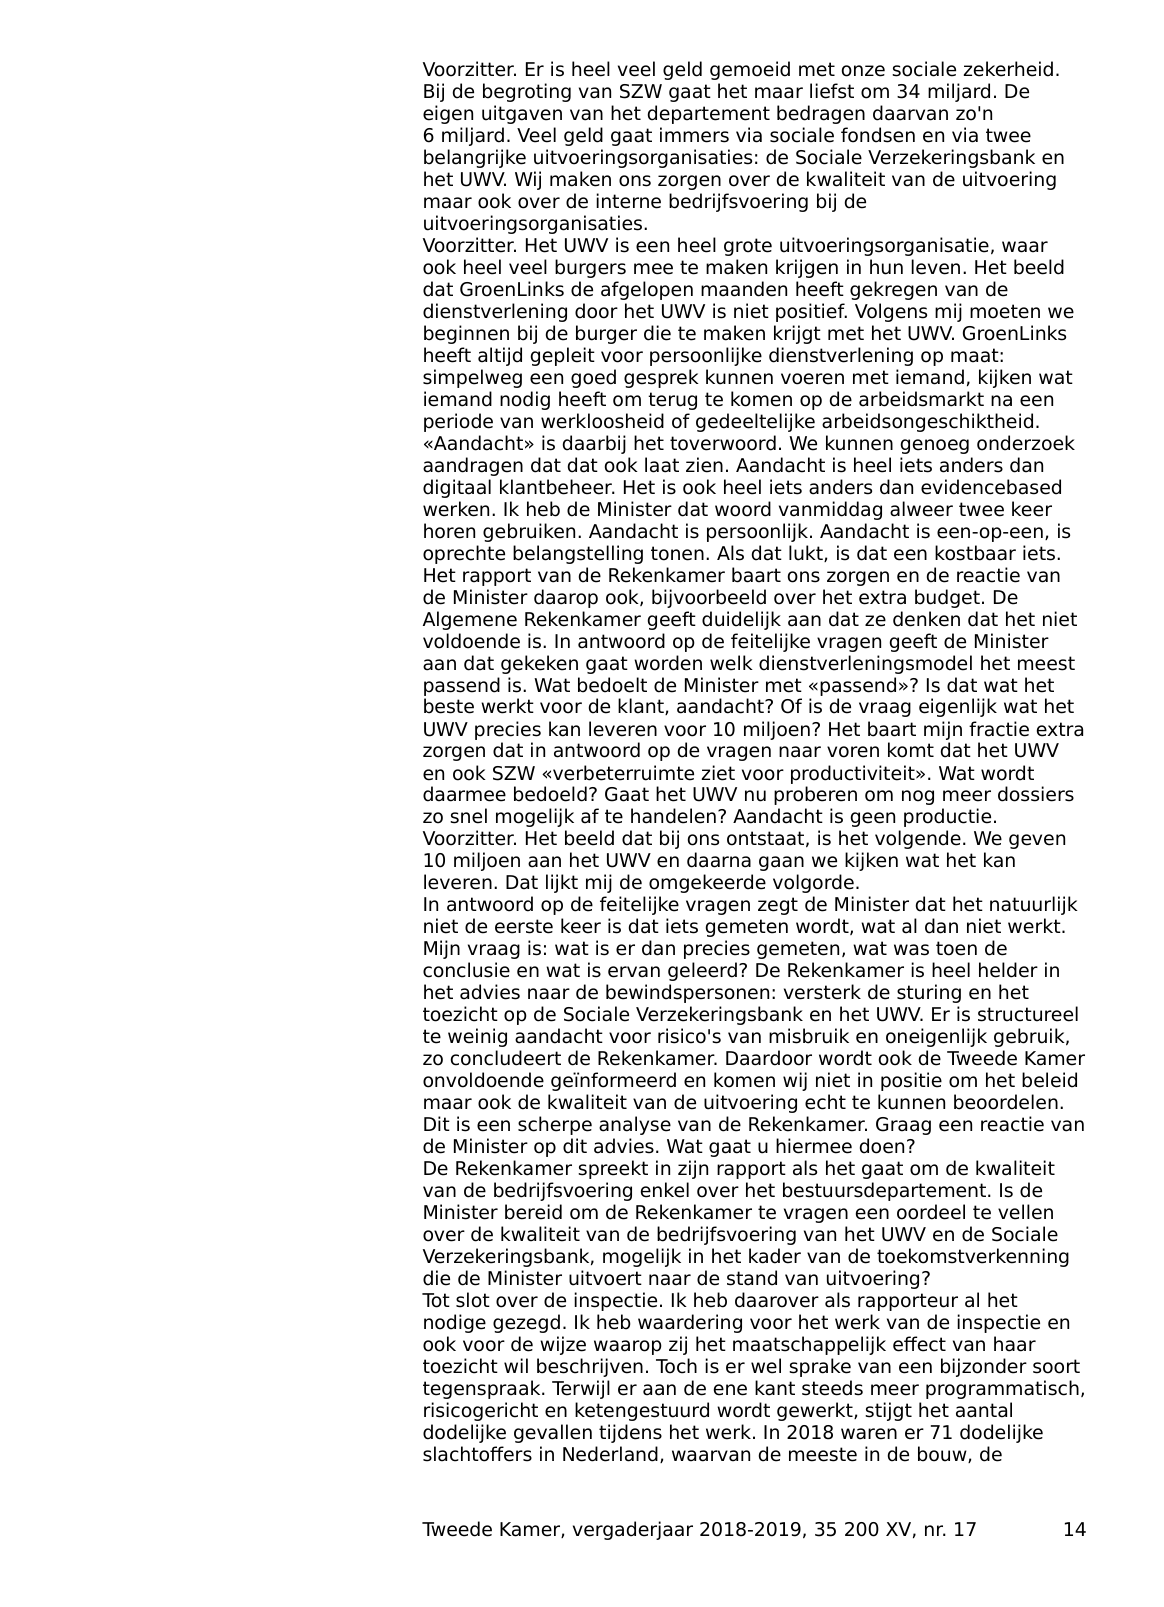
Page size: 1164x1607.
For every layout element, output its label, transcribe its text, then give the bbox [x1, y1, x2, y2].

text Voorzitter. Het UWV is een heel grote uitvoeringsorganisatie, waar ook heel veel burgers mee te maken krijgen in hun leven. Het beeld dat GroenLinks de afgelopen maanden heeft gekregen van de dienstverlening door het UWV is niet positief. Volgens mij moeten we beginnen bij de burger die te maken krijgt met het UWV. GroenLinks heeft altijd gepleit voor persoonlijke dienstverlening op maat: simpelweg een goed gesprek kunnen voeren met iemand, kijken wat iemand nodig heeft om terug te komen op de arbeidsmarkt na een periode van werkloosheid of gedeeltelijke arbeidsongeschiktheid. «Aandacht» is daarbij het toverwoord. We kunnen genoeg onderzoek aandragen dat dat ook laat zien. Aandacht is heel iets anders dan digitaal klantbeheer. Het is ook heel iets anders dan evidencebased werken. Ik heb de Minister dat woord vanmiddag alweer twee keer horen gebruiken. Aandacht is persoonlijk. Aandacht is een-op-een, is oprechte belangstelling tonen. Als dat lukt, is dat een kostbaar iets. [422, 235, 1087, 564]
text De Rekenkamer spreekt in zijn rapport als het gaat om de kwaliteit van de bedrijfsvoering enkel over het bestuursdepartement. Is de Minister bereid om de Rekenkamer te vragen een oordeel te vellen over de kwaliteit van de bedrijfsvoering van het UWV en de Sociale Verzekeringsbank, mogelijk in het kader van de toekomstverkenning die de Minister uitvoert naar de stand van uitvoering? [422, 1158, 1087, 1290]
text Voorzitter. Er is heel veel geld gemoeid met onze sociale zekerheid. Bij de begroting van SZW gaat het maar liefst om 34 miljard. De eigen uitgaven van het departement bedragen daarvan zo'n 6 miljard. Veel geld gaat immers via sociale fondsen en via twee belangrijke uitvoeringsorganisaties: de Sociale Verzekeringsbank en het UWV. Wij maken ons zorgen over de kwaliteit van de uitvoering maar ook over de interne bedrijfsvoering bij de uitvoeringsorganisaties. [422, 59, 1087, 235]
text Tot slot over de inspectie. Ik heb daarover als rapporteur al het nodige gezegd. Ik heb waardering voor het werk van de inspectie en ook voor de wijze waarop zij het maatschappelijk effect van haar toezicht wil beschrijven. Toch is er wel sprake van een bijzonder soort tegenspraak. Terwijl er aan de ene kant steeds meer programmatisch, risicogericht en ketengestuurd wordt gewerkt, stijgt het aantal dodelijke gevallen tijdens het werk. In 2018 waren er 71 dodelijke slachtoffers in Nederland, waarvan de meeste in de bouw, de [422, 1290, 1087, 1466]
text In antwoord op de feitelijke vragen zegt de Minister dat het natuurlijk niet de eerste keer is dat iets gemeten wordt, wat al dan niet werkt. Mijn vraag is: wat is er dan precies gemeten, wat was toen de conclusie en wat is ervan geleerd? De Rekenkamer is heel helder in het advies naar de bewindspersonen: versterk de sturing en het toezicht op de Sociale Verzekeringsbank en het UWV. Er is structureel te weinig aandacht voor risico's van misbruik en oneigenlijk gebruik, zo concludeert de Rekenkamer. Daardoor wordt ook de Tweede Kamer onvoldoende geïnformeerd en komen wij niet in positie om het beleid maar ook de kwaliteit van de uitvoering echt te kunnen beoordelen. Dit is een scherpe analyse van de Rekenkamer. Graag een reactie van de Minister op dit advies. Wat gaat u hiermee doen? [422, 894, 1087, 1158]
text Het rapport van de Rekenkamer baart ons zorgen en de reactie van de Minister daarop ook, bijvoorbeeld over het extra budget. De Algemene Rekenkamer geeft duidelijk aan dat ze denken dat het niet voldoende is. In antwoord op de feitelijke vragen geeft de Minister aan dat gekeken gaat worden welk dienstverleningsmodel het meest passend is. Wat bedoelt de Minister met «passend»? Is dat wat het beste werkt voor de klant, aandacht? Of is de vraag eigenlijk wat het UWV precies kan leveren voor 10 miljoen? Het baart mijn fractie extra zorgen dat in antwoord op de vragen naar voren komt dat het UWV en ook SZW «verbeterruimte ziet voor productiviteit». Wat wordt daarmee bedoeld? Gaat het UWV nu proberen om nog meer dossiers zo snel mogelijk af te handelen? Aandacht is geen productie. Voorzitter. Het beeld dat bij ons ontstaat, is het volgende. We geven 10 miljoen aan het UWV en daarna gaan we kijken wat het kan leveren. Dat lijkt mij de omgekeerde volgorde. [422, 564, 1087, 894]
